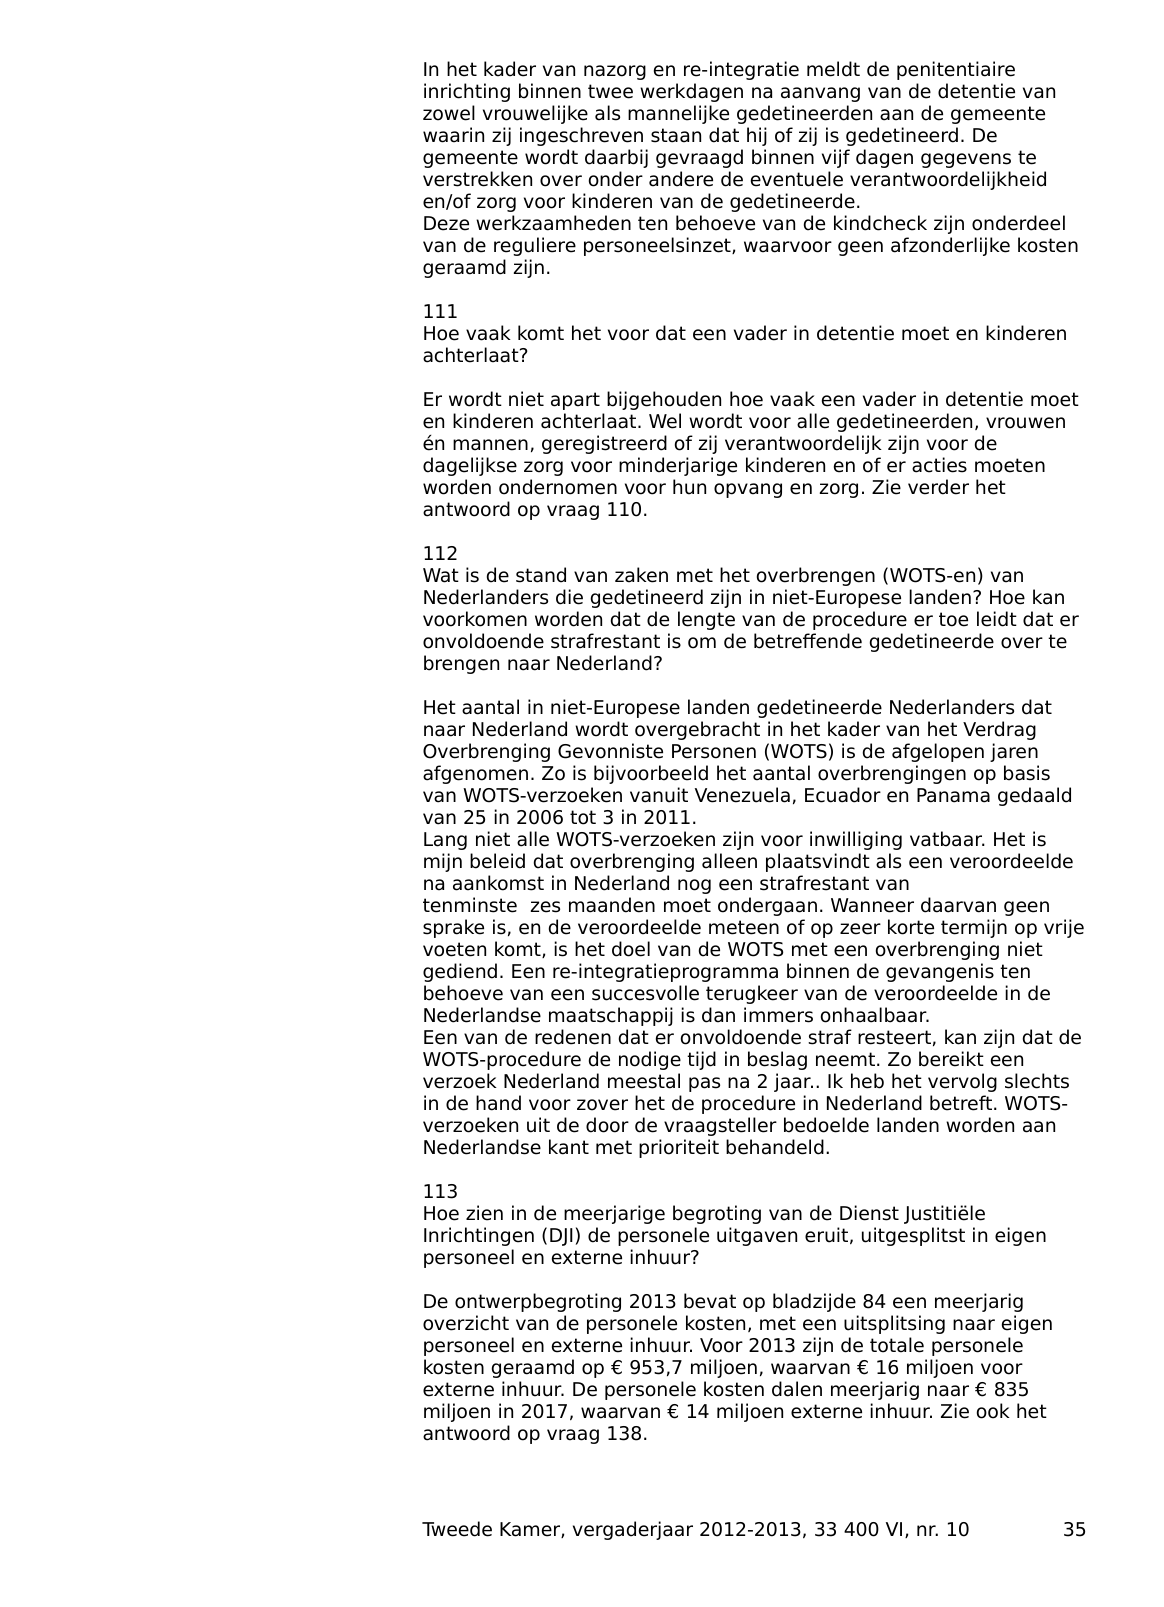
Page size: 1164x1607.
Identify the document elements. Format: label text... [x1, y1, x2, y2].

text 113 [422, 1181, 1087, 1203]
text Deze werkzaamheden ten behoeve van de kindcheck zijn onderdeel van de reguliere personeelsinzet, waarvoor geen afzonderlijke kosten geraamd zijn. [422, 213, 1087, 279]
text 111 [422, 301, 1087, 323]
text Lang niet alle WOTS-verzoeken zijn voor inwilliging vatbaar. Het is mijn beleid dat overbrenging alleen plaatsvindt als een veroordeelde na aankomst in Nederland nog een strafrestant van tenminste zes maanden moet ondergaan. Wanneer daarvan geen sprake is, en de veroordeelde meteen of op zeer korte termijn op vrije voeten komt, is het doel van de WOTS met een overbrenging niet gediend. Een re-integratieprogramma binnen de gevangenis ten behoeve van een succesvolle terugkeer van de veroordeelde in de Nederlandse maatschappij is dan immers onhaalbaar. [422, 829, 1087, 1027]
text Hoe zien in de meerjarige begroting van de Dienst Justitiële Inrichtingen (DJI) de personele uitgaven eruit, uitgesplitst in eigen personeel en externe inhuur? [422, 1203, 1087, 1269]
text Een van de redenen dat er onvoldoende straf resteert, kan zijn dat de WOTS-procedure de nodige tijd in beslag neemt. Zo bereikt een verzoek Nederland meestal pas na 2 jaar.. Ik heb het vervolg slechts in de hand voor zover het de procedure in Nederland betreft. WOTS-verzoeken uit de door de vraagsteller bedoelde landen worden aan Nederlandse kant met prioriteit behandeld. [422, 1027, 1087, 1159]
text Hoe vaak komt het voor dat een vader in detentie moet en kinderen achterlaat? [422, 323, 1087, 367]
text 112 [422, 543, 1087, 565]
text Wat is de stand van zaken met het overbrengen (WOTS-en) van Nederlanders die gedetineerd zijn in niet-Europese landen? Hoe kan voorkomen worden dat de lengte van de procedure er toe leidt dat er onvoldoende strafrestant is om de betreffende gedetineerde over te brengen naar Nederland? [422, 565, 1087, 675]
text In het kader van nazorg en re-integratie meldt de penitentiaire inrichting binnen twee werkdagen na aanvang van de detentie van zowel vrouwelijke als mannelijke gedetineerden aan de gemeente waarin zij ingeschreven staan dat hij of zij is gedetineerd. De gemeente wordt daarbij gevraagd binnen vijf dagen gegevens te verstrekken over onder andere de eventuele verantwoordelijkheid en/of zorg voor kinderen van de gedetineerde. [422, 59, 1087, 213]
text Het aantal in niet-Europese landen gedetineerde Nederlanders dat naar Nederland wordt overgebracht in het kader van het Verdrag Overbrenging Gevonniste Personen (WOTS) is de afgelopen jaren afgenomen. Zo is bijvoorbeeld het aantal overbrengingen op basis van WOTS-verzoeken vanuit Venezuela, Ecuador en Panama gedaald van 25 in 2006 tot 3 in 2011. [422, 697, 1087, 829]
text Er wordt niet apart bijgehouden hoe vaak een vader in detentie moet en kinderen achterlaat. Wel wordt voor alle gedetineerden, vrouwen én mannen, geregistreerd of zij verantwoordelijk zijn voor de dagelijkse zorg voor minderjarige kinderen en of er acties moeten worden ondernomen voor hun opvang en zorg. Zie verder het antwoord op vraag 110. [422, 389, 1087, 521]
text De ontwerpbegroting 2013 bevat op bladzijde 84 een meerjarig overzicht van de personele kosten, met een uitsplitsing naar eigen personeel en externe inhuur. Voor 2013 zijn de totale personele kosten geraamd op € 953,7 miljoen, waarvan € 16 miljoen voor externe inhuur. De personele kosten dalen meerjarig naar € 835 miljoen in 2017, waarvan € 14 miljoen externe inhuur. Zie ook het antwoord op vraag 138. [422, 1291, 1087, 1445]
